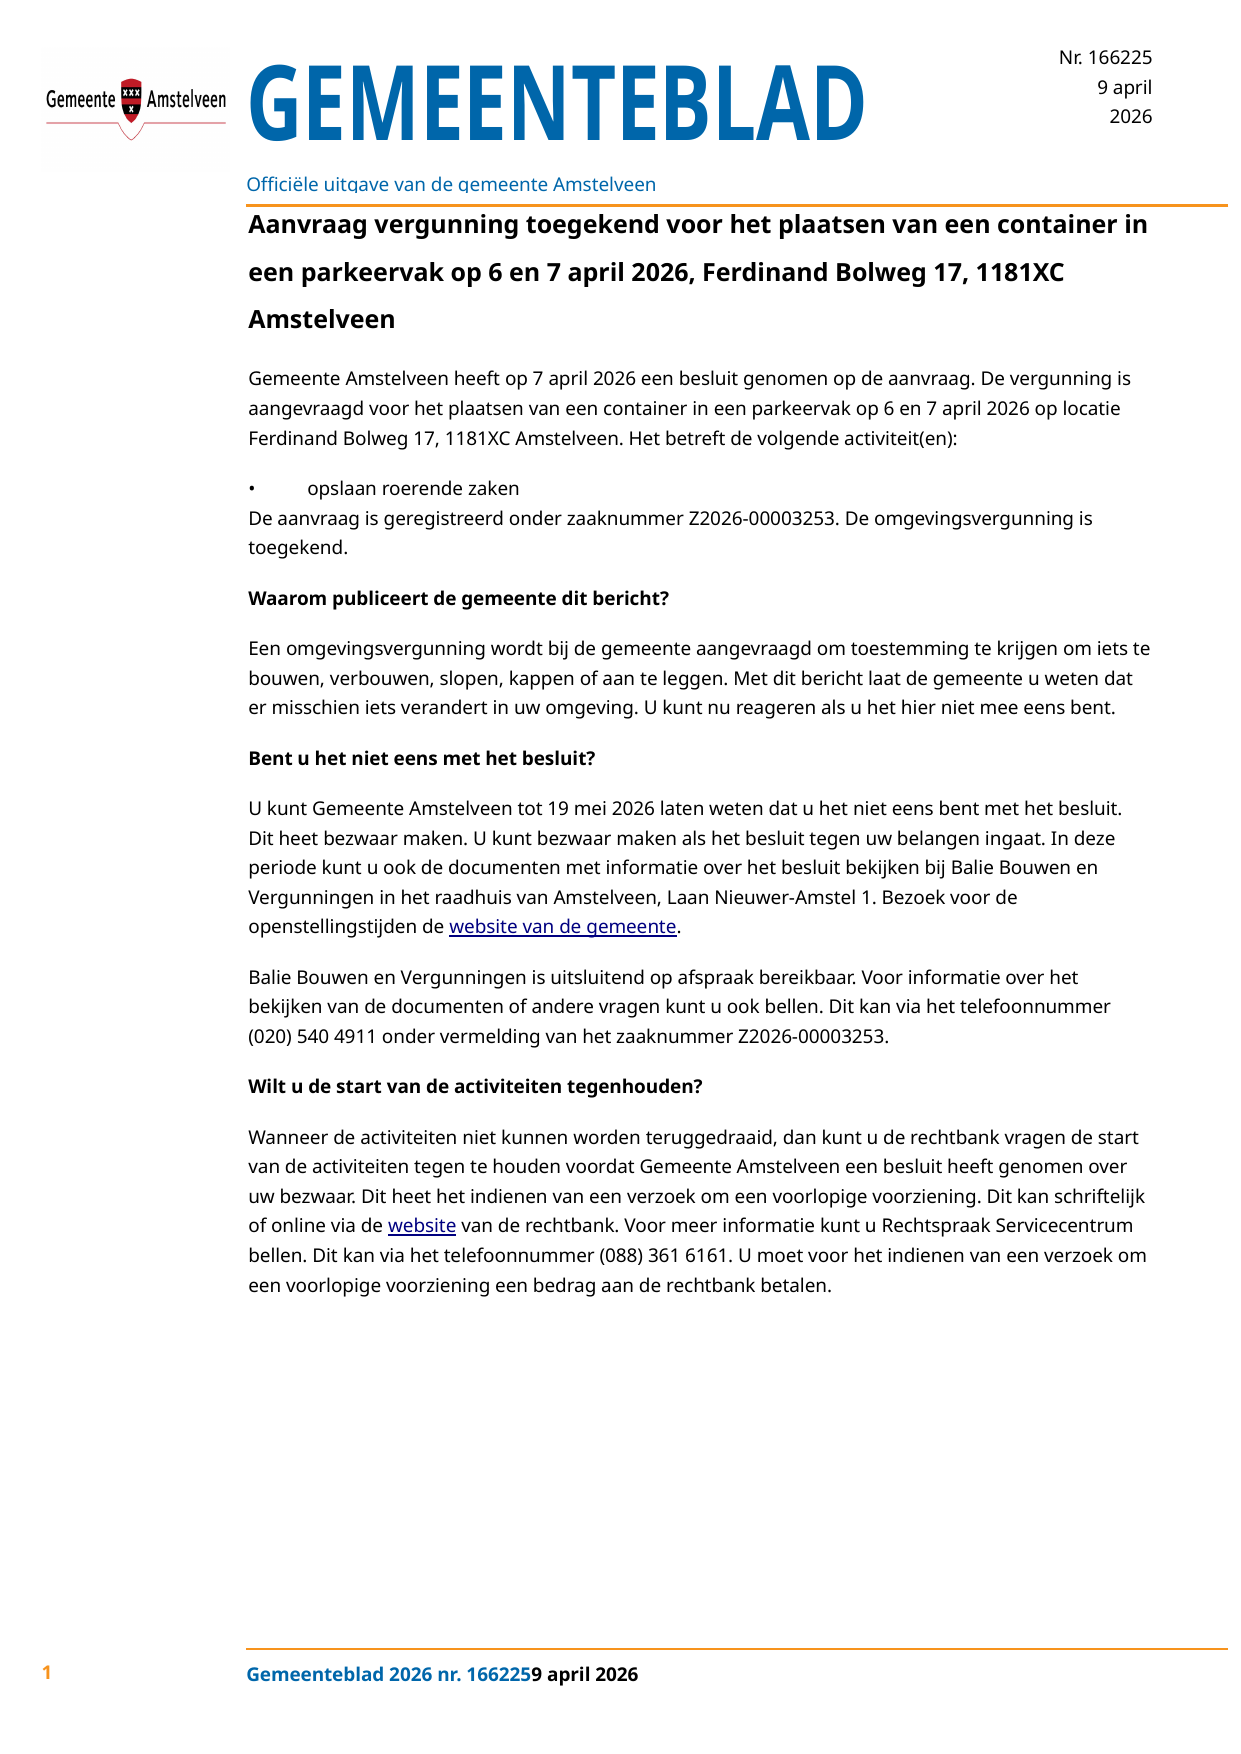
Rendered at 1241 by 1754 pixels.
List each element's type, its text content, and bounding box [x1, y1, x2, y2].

list opslaan roerende zaken [248, 475, 1152, 501]
text Aanvraag vergunning toegekend voor het plaatsen van een container in een parkeervak op 6 en 7 april 2026, Ferdinand Bolweg 17, 1181XC Amstelveen [248, 207, 1152, 336]
text Waarom publiceert de gemeente dit bericht? [248, 585, 1152, 610]
picture [41, 47, 231, 172]
text Bent u het niet eens met het besluit? [248, 745, 1152, 770]
text Wanneer de activiteiten niet kunnen worden teruggedraaid, dan kunt u de rechtbank vragen de start van de activiteiten tegen te houden voordat Gemeente Amstelveen een besluit heeft genomen over uw bezwaar. Dit heet het indienen van een verzoek om een voorlopige voorziening. Dit kan schriftelijk of online via de website van de rechtbank. Voor meer informatie kunt u Rechtspraak Servicecentrum bellen. Dit kan via het telefoonnummer (088) 361 6161. U moet voor het indienen van een verzoek om een voorlopige voorziening een bedrag aan de rechtbank betalen. [248, 1124, 1152, 1297]
text De aanvraag is geregistreerd onder zaaknummer Z2026-00003253. De omgevingsvergunning is toegekend. [248, 505, 1152, 560]
text Gemeente Amstelveen heeft op 7 april 2026 een besluit genomen op de aanvraag. De vergunning is aangevraagd voor het plaatsen van een container in een parkeervak op 6 en 7 april 2026 op locatie Ferdinand Bolweg 17, 1181XC Amstelveen. Het betreft de volgende activiteit(en): [248, 366, 1152, 450]
text U kunt Gemeente Amstelveen tot 19 mei 2026 laten weten dat u het niet eens bent met het besluit. Dit heet bezwaar maken. U kunt bezwaar maken als het besluit tegen uw belangen ingaat. In deze periode kunt u ook de documenten met informatie over het besluit bekijken bij Balie Bouwen en Vergunningen in het raadhuis van Amstelveen, Laan Nieuwer-Amstel 1. Bezoek voor de openstellingstijden de website van de gemeente. [248, 795, 1152, 939]
text Balie Bouwen en Vergunningen is uitsluitend op afspraak bereikbaar. Voor informatie over het bekijken van de documenten of andere vragen kunt u ook bellen. Dit kan via het telefoonnummer (020) 540 4911 onder vermelding van het zaaknummer Z2026-00003253. [248, 964, 1152, 1049]
text Een omgevingsvergunning wordt bij de gemeente aangevraagd om toestemming te krijgen om iets te bouwen, verbouwen, slopen, kappen of aan te leggen. Met dit bericht laat de gemeente u weten dat er misschien iets verandert in uw omgeving. U kunt nu reageren als u het hier niet mee eens bent. [248, 635, 1152, 720]
text Wilt u de start van de activiteiten tegenhouden? [248, 1073, 1152, 1099]
